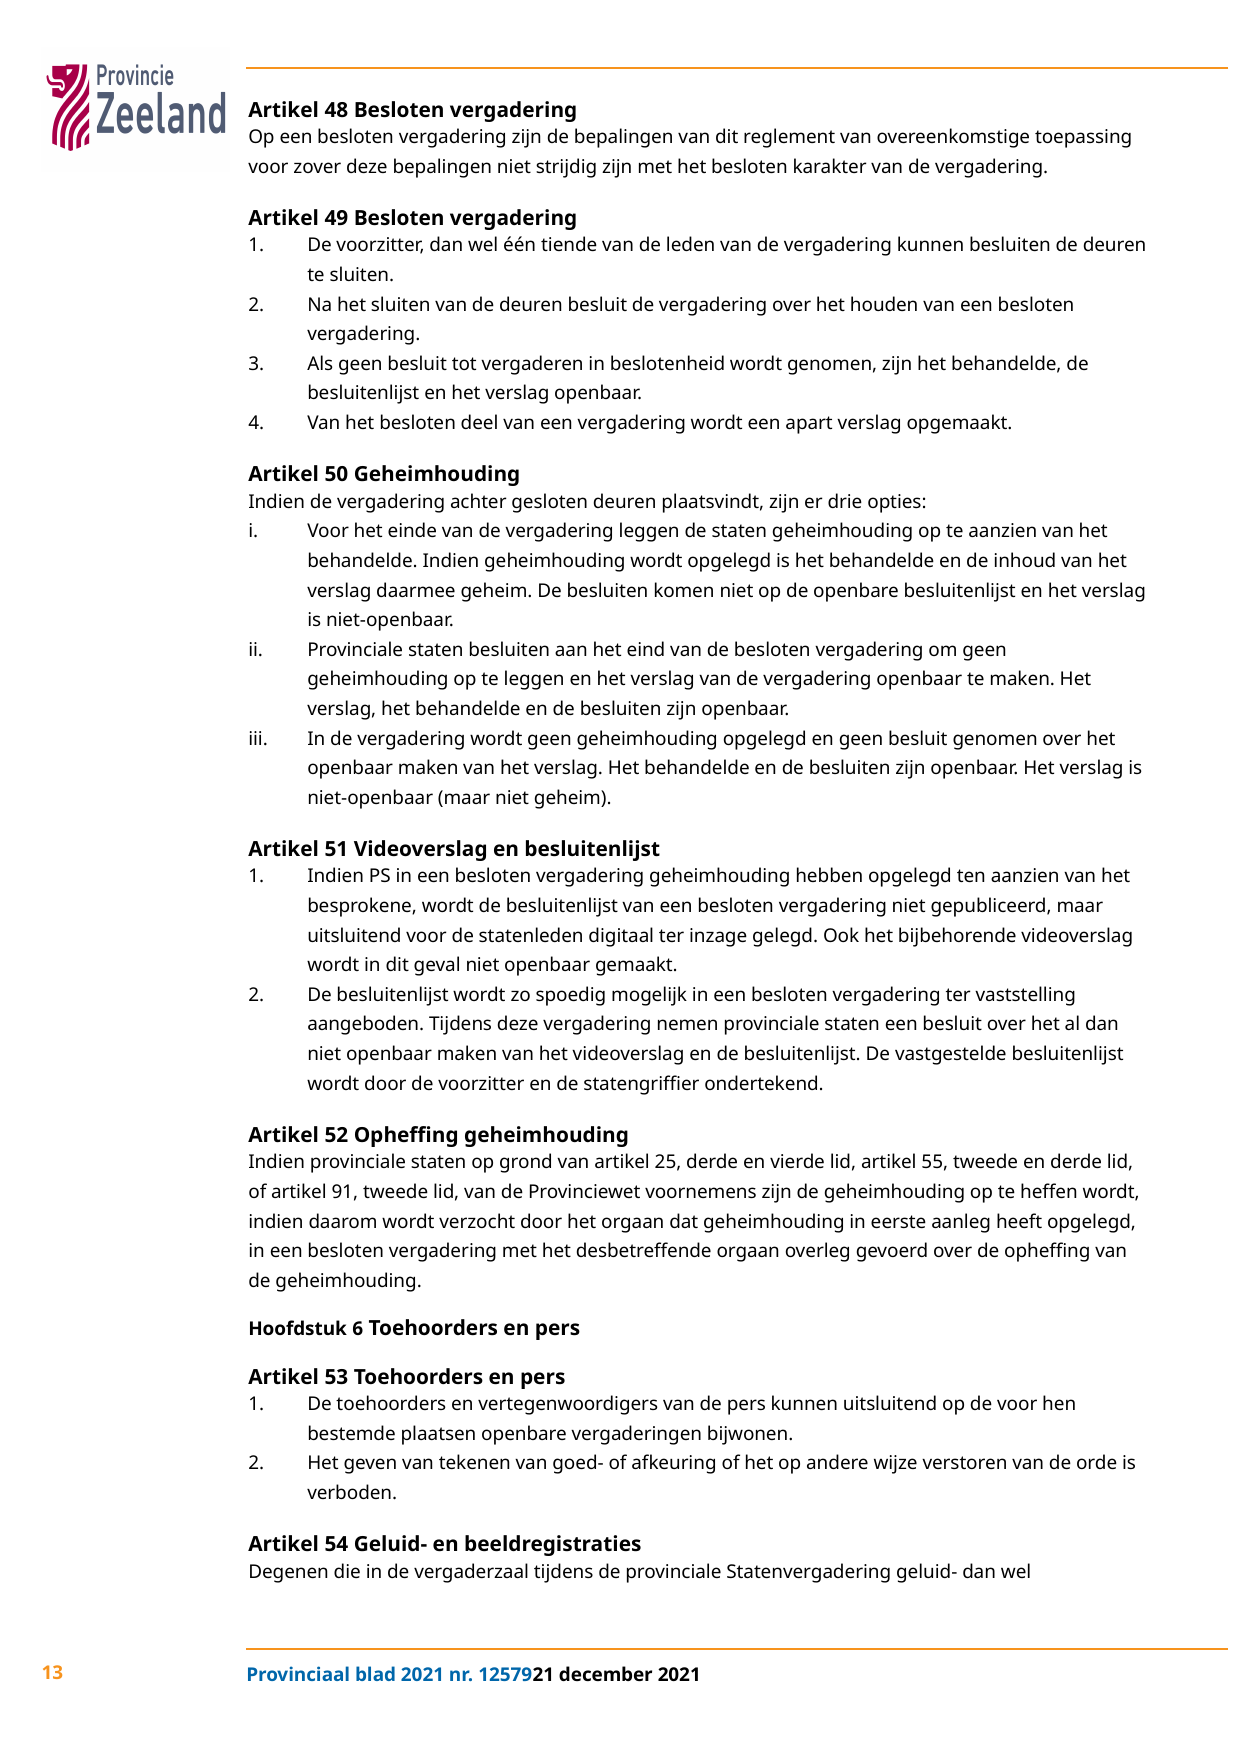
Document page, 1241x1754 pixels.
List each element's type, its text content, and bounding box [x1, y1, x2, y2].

text Indien provinciale staten op grond van artikel 25, derde en vierde lid, artikel 55, tweede en derde lid, of artikel 91, tweede lid, van de Provinciewet voornemens zijn de geheimhouding op te heffen wordt, indien daarom wordt verzocht door het orgaan dat geheimhouding in eerste aanleg heeft opgelegd, in een besloten vergadering met het desbetreffende orgaan overleg gevoerd over de opheffing van de geheimhouding. [248, 1149, 1152, 1293]
text Hoofdstuk 6 Toehoorders en pers [248, 1313, 1152, 1341]
text Artikel 53 Toehoorders en pers [248, 1362, 1152, 1390]
text Degenen die in de vergaderzaal tijdens de provinciale Statenvergadering geluid- dan wel [248, 1558, 1152, 1584]
list De besluitenlijst wordt zo spoedig mogelijk in een besloten vergadering ter vaststelling aangeboden. Tijdens deze vergadering nemen provinciale staten een besluit over het al dan niet openbaar maken van het videoverslag en de besluitenlijst. De vastgestelde besluitenlijst wordt door de voorzitter en de statengriffier ondertekend. [248, 981, 1152, 1096]
list Het geven van tekenen van goed- of afkeuring of het op andere wijze verstoren van de orde is verboden. [248, 1449, 1152, 1505]
list De toehoorders en vertegenwoordigers van de pers kunnen uitsluitend op de voor hen bestemde plaatsen openbare vergaderingen bijwonen. [248, 1390, 1152, 1446]
text Op een besloten vergadering zijn de bepalingen van dit reglement van overeenkomstige toepassing voor zover deze bepalingen niet strijdig zijn met het besloten karakter van de vergadering. [248, 123, 1152, 178]
list Provinciale staten besluiten aan het eind van de besloten vergadering om geen geheimhouding op te leggen en het verslag van de vergadering openbaar te maken. Het verslag, het behandelde en de besluiten zijn openbaar. [248, 636, 1152, 721]
list Als geen besluit tot vergaderen in beslotenheid wordt genomen, zijn het behandelde, de besluitenlijst en het verslag openbaar. [248, 350, 1152, 405]
list In de vergadering wordt geen geheimhouding opgelegd en geen besluit genomen over het openbaar maken van het verslag. Het behandelde en de besluiten zijn openbaar. Het verslag is niet-openbaar (maar niet geheim). [248, 725, 1152, 809]
text Indien de vergadering achter gesloten deuren plaatsvindt, zijn er drie opties: [248, 488, 1152, 514]
text Artikel 54 Geluid- en beeldregistraties [248, 1529, 1152, 1558]
text Artikel 49 Besloten vergadering [248, 203, 1152, 232]
list Na het sluiten van de deuren besluit de vergadering over het houden van een besloten vergadering. [248, 291, 1152, 346]
picture [41, 47, 231, 172]
text Artikel 50 Geheimhouding [248, 459, 1152, 488]
list De voorzitter, dan wel één tiende van de leden van de vergadering kunnen besluiten de deuren te sluiten. [248, 232, 1152, 287]
list Indien PS in een besloten vergadering geheimhouding hebben opgelegd ten aanzien van het besprokene, wordt de besluitenlijst van een besloten vergadering niet gepubliceerd, maar uitsluitend voor de statenleden digitaal ter inzage gelegd. Ook het bijbehorende videoverslag wordt in dit geval niet openbaar gemaakt. [248, 863, 1152, 977]
text Artikel 51 Videoverslag en besluitenlijst [248, 834, 1152, 863]
text Artikel 48 Besloten vergadering [248, 95, 1152, 123]
text Artikel 52 Opheffing geheimhouding [248, 1120, 1152, 1149]
list Van het besloten deel van een vergadering wordt een apart verslag opgemaakt. [248, 409, 1152, 435]
list Voor het einde van de vergadering leggen de staten geheimhouding op te aanzien van het behandelde. Indien geheimhouding wordt opgelegd is het behandelde en de inhoud van het verslag daarmee geheim. De besluiten komen niet op de openbare besluitenlijst en het verslag is niet-openbaar. [248, 518, 1152, 632]
